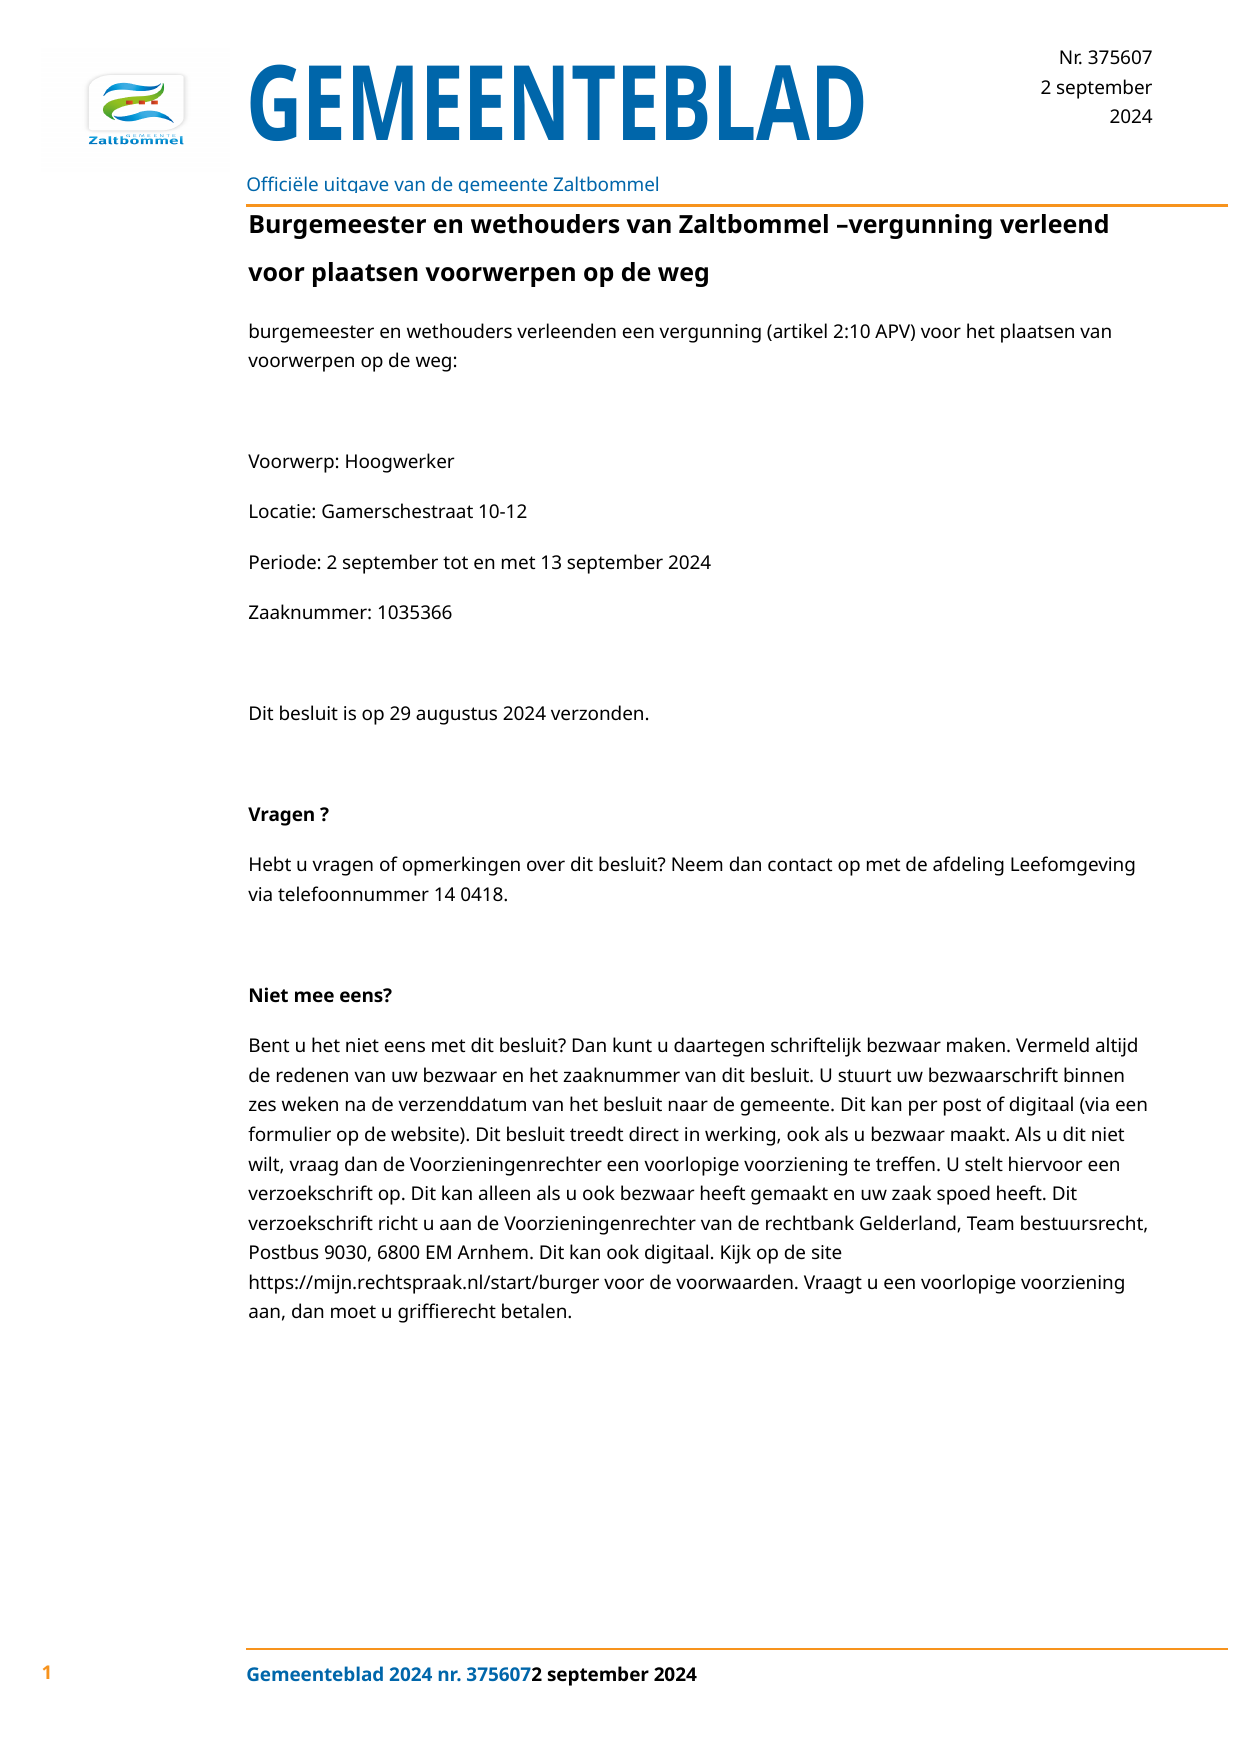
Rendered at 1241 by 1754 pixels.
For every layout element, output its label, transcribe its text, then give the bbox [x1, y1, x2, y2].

text Burgemeester en wethouders van Zaltbommel –vergunning verleend voor plaatsen voorwerpen op de weg [248, 207, 1152, 288]
text burgemeester en wethouders verleenden een vergunning (artikel 2:10 APV) voor het plaatsen van voorwerpen op de weg: [248, 318, 1152, 373]
text Zaaknummer: 1035366 [248, 599, 1152, 625]
text Locatie: Gamerschestraat 10-12 [248, 499, 1152, 524]
picture [41, 47, 231, 172]
text Vragen ? [248, 801, 1152, 827]
text Dit besluit is op 29 augustus 2024 verzonden. [248, 700, 1152, 726]
text Hebt u vragen of opmerkingen over dit besluit? Neem dan contact op met de afdeling Leefomgeving via telefoonnummer 14 0418. [248, 852, 1152, 907]
text Voorwerp: Hoogwerker [248, 448, 1152, 474]
text Periode: 2 september tot en met 13 september 2024 [248, 549, 1152, 575]
text Bent u het niet eens met dit besluit? Dan kunt u daartegen schriftelijk bezwaar maken. Vermeld altijd de redenen van uw bezwaar en het zaaknummer van dit besluit. U stuurt uw bezwaarschrift binnen zes weken na de verzenddatum van het besluit naar de gemeente. Dit kan per post of digitaal (via een formulier op de website). Dit besluit treedt direct in werking, ook als u bezwaar maakt. Als u dit niet wilt, vraag dan de Voorzieningenrechter een voorlopige voorziening te treffen. U stelt hiervoor een verzoekschrift op. Dit kan alleen als u ook bezwaar heeft gemaakt en uw zaak spoed heeft. Dit verzoekschrift richt u aan de Voorzieningenrechter van de rechtbank Gelderland, Team bestuursrecht, Postbus 9030, 6800 EM Arnhem. Dit kan ook digitaal. Kijk op de site https://mijn.rechtspraak.nl/start/burger voor de voorwaarden. Vraagt u een voorlopige voorziening aan, dan moet u griffierecht betalen. [248, 1032, 1152, 1324]
text Niet mee eens? [248, 982, 1152, 1008]
